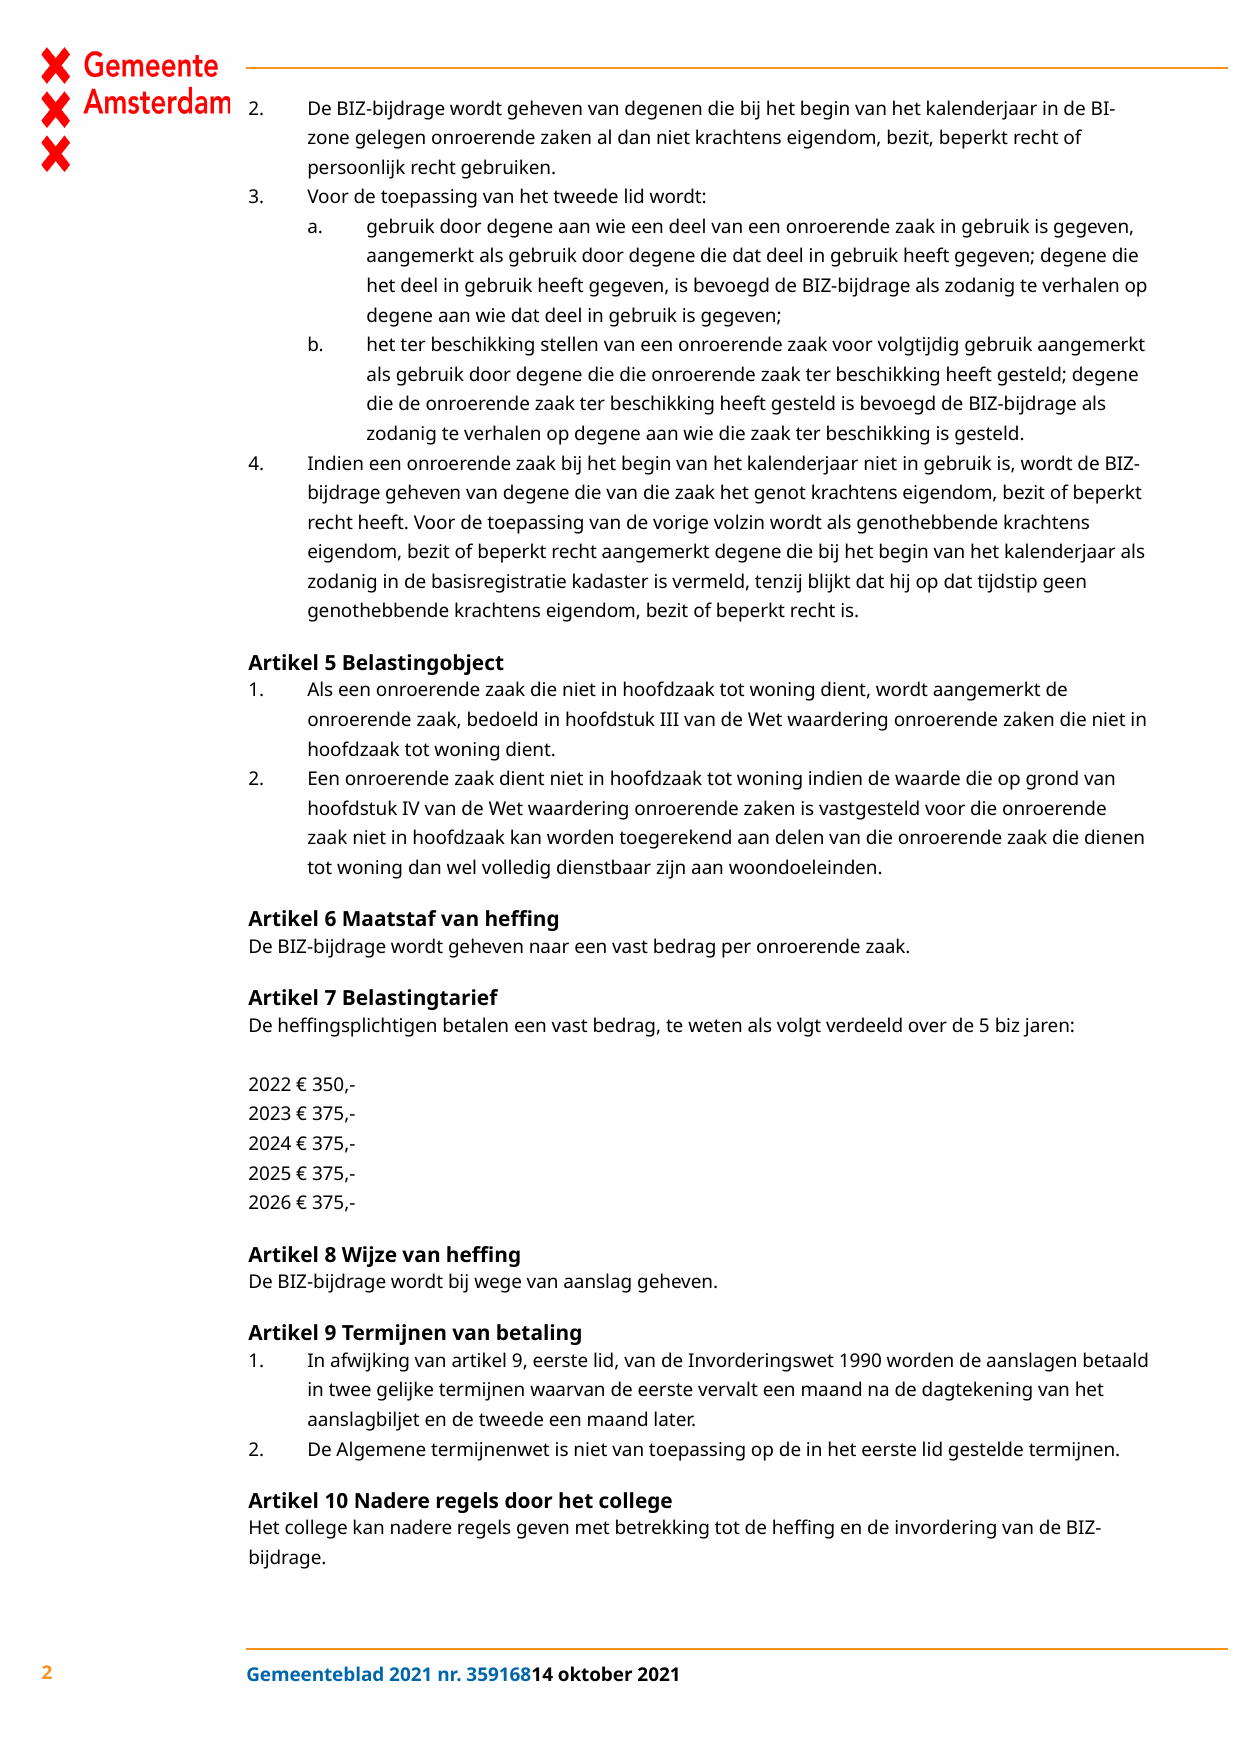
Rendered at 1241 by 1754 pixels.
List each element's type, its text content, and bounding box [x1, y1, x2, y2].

text Het college kan nadere regels geven met betrekking tot de heffing en de invordering van de BIZ-bijdrage. [248, 1514, 1152, 1570]
text Artikel 7 Belastingtarief [248, 983, 1152, 1012]
list Als een onroerende zaak die niet in hoofdzaak tot woning dient, wordt aangemerkt de onroerende zaak, bedoeld in hoofdstuk III van de Wet waardering onroerende zaken die niet in hoofdzaak tot woning dient. [248, 677, 1152, 761]
text Artikel 10 Nadere regels door het college [248, 1486, 1152, 1514]
text De heffingsplichtigen betalen een vast bedrag, te weten als volgt verdeeld over de 5 biz jaren: [248, 1012, 1152, 1037]
list De Algemene termijnenwet is niet van toepassing op de in het eerste lid gestelde termijnen. [248, 1436, 1152, 1461]
text 2023 € 375,- [248, 1101, 1152, 1126]
text 2024 € 375,- [248, 1130, 1152, 1156]
text Artikel 9 Termijnen van betaling [248, 1318, 1152, 1347]
list In afwijking van artikel 9, eerste lid, van de Invorderingswet 1990 worden de aanslagen betaald in twee gelijke termijnen waarvan de eerste vervalt een maand na de dagtekening van het aanslagbiljet en de tweede een maand later. [248, 1347, 1152, 1432]
text 2025 € 375,- [248, 1160, 1152, 1185]
text Artikel 6 Maatstaf van heffing [248, 904, 1152, 933]
text Artikel 5 Belastingobject [248, 648, 1152, 677]
list Indien een onroerende zaak bij het begin van het kalenderjaar niet in gebruik is, wordt de BIZ-bijdrage geheven van degene die van die zaak het genot krachtens eigendom, bezit of beperkt recht heeft. Voor de toepassing van de vorige volzin wordt als genothebbende krachtens eigendom, bezit of beperkt recht aangemerkt degene die bij het begin van het kalenderjaar als zodanig in de basisregistratie kadaster is vermeld, tenzij blijkt dat hij op dat tijdstip geen genothebbende krachtens eigendom, bezit of beperkt recht is. [248, 450, 1152, 623]
list gebruik door degene aan wie een deel van een onroerende zaak in gebruik is gegeven, aangemerkt als gebruik door degene die dat deel in gebruik heeft gegeven; degene die het deel in gebruik heeft gegeven, is bevoegd de BIZ-bijdrage als zodanig te verhalen op degene aan wie dat deel in gebruik is gegeven; [307, 213, 1152, 328]
picture [41, 47, 231, 172]
list Een onroerende zaak dient niet in hoofdzaak tot woning indien de waarde die op grond van hoofdstuk IV van de Wet waardering onroerende zaken is vastgesteld voor die onroerende zaak niet in hoofdzaak kan worden toegerekend aan delen van die onroerende zaak die dienen tot woning dan wel volledig dienstbaar zijn aan woondoeleinden. [248, 765, 1152, 880]
text De BIZ-bijdrage wordt geheven naar een vast bedrag per onroerende zaak. [248, 933, 1152, 959]
list Voor de toepassing van het tweede lid wordt: [248, 183, 1152, 209]
list het ter beschikking stellen van een onroerende zaak voor volgtijdig gebruik aangemerkt als gebruik door degene die die onroerende zaak ter beschikking heeft gesteld; degene die de onroerende zaak ter beschikking heeft gesteld is bevoegd de BIZ-bijdrage als zodanig te verhalen op degene aan wie die zaak ter beschikking is gesteld. [307, 331, 1152, 446]
text 2026 € 375,- [248, 1189, 1152, 1215]
text Artikel 8 Wijze van heffing [248, 1240, 1152, 1268]
text 2022 € 350,- [248, 1071, 1152, 1097]
text De BIZ-bijdrage wordt bij wege van aanslag geheven. [248, 1268, 1152, 1294]
list De BIZ-bijdrage wordt geheven van degenen die bij het begin van het kalenderjaar in de BI-zone gelegen onroerende zaken al dan niet krachtens eigendom, bezit, beperkt recht of persoonlijk recht gebruiken. [248, 95, 1152, 180]
